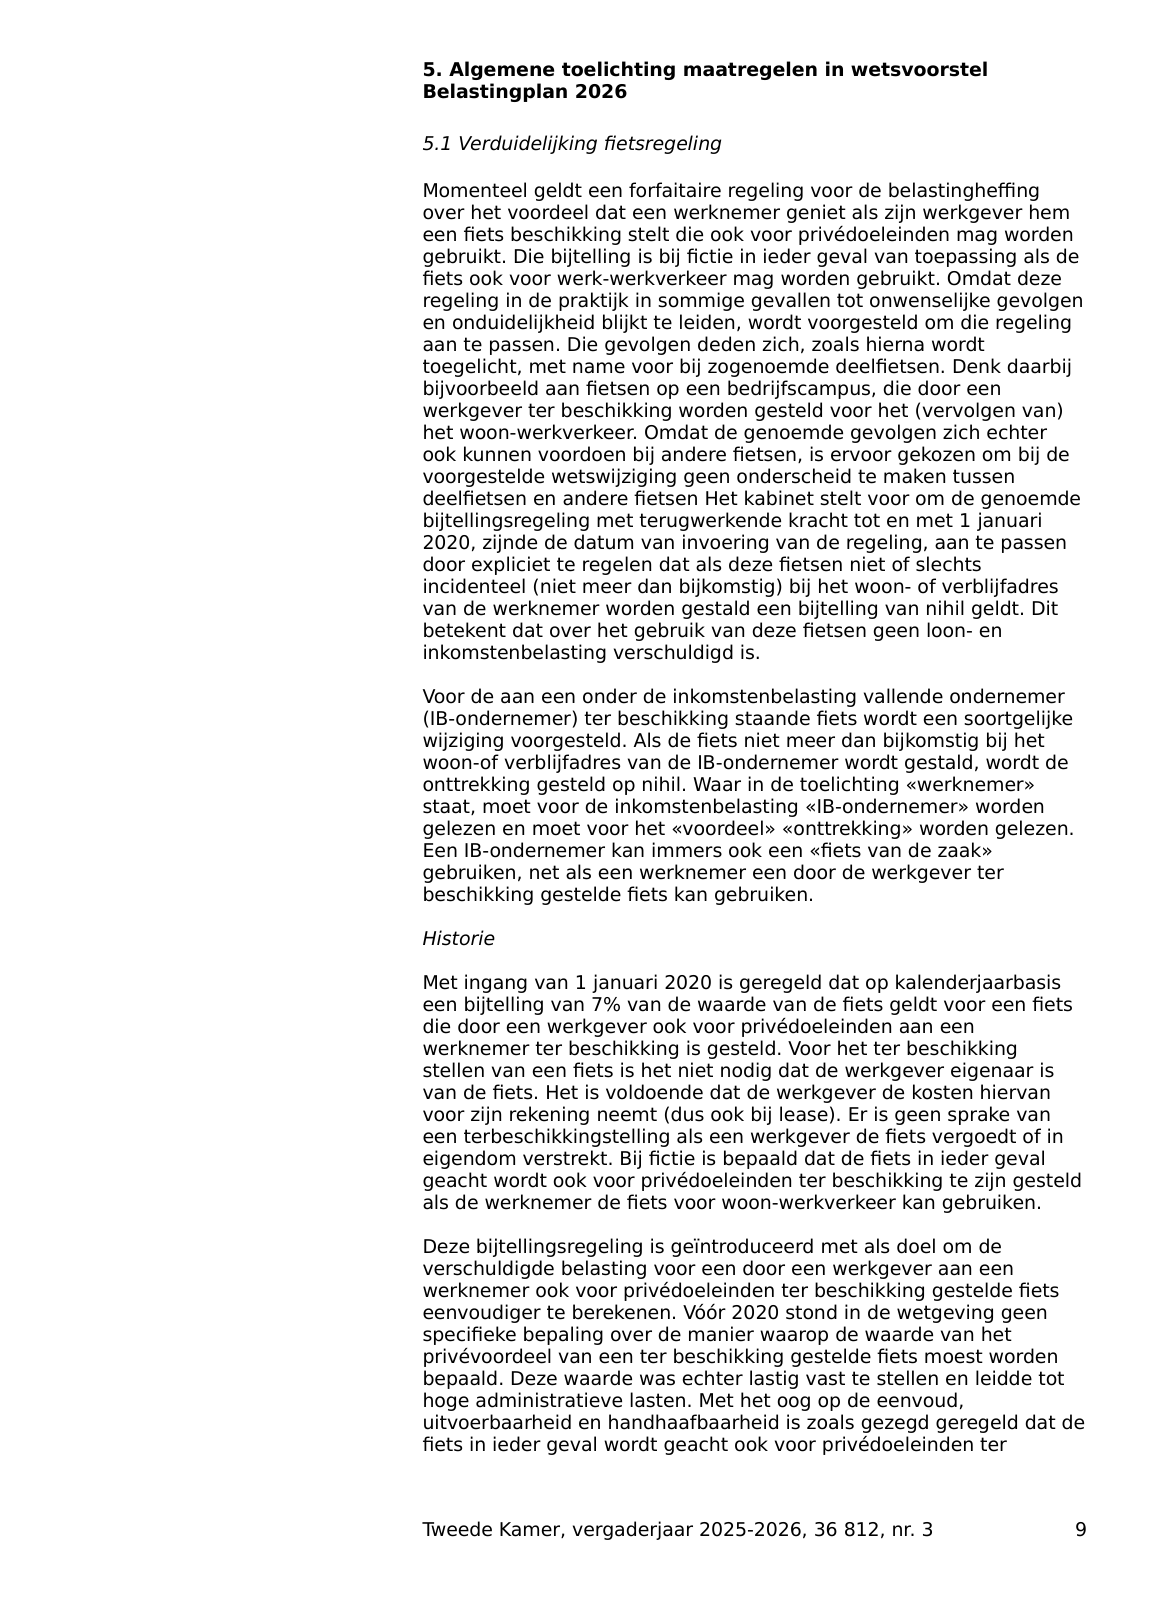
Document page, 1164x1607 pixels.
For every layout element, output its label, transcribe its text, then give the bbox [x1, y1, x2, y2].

subtitle 5. Algemene toelichting maatregelen in wetsvoorstel Belastingplan 2026 [422, 59, 1087, 103]
text Met ingang van 1 januari 2020 is geregeld dat op kalenderjaarbasis een bijtelling van 7% van de waarde van de fiets geldt voor een fiets die door een werkgever ook voor privédoeleinden aan een werknemer ter beschikking is gesteld. Voor het ter beschikking stellen van een fiets is het niet nodig dat de werkgever eigenaar is van de fiets. Het is voldoende dat de werkgever de kosten hiervan voor zijn rekening neemt (dus ook bij lease). Er is geen sprake van een terbeschikkingstelling als een werkgever de fiets vergoedt of in eigendom verstrekt. Bij fictie is bepaald dat de fiets in ieder geval geacht wordt ook voor privédoeleinden ter beschikking te zijn gesteld als de werknemer de fiets voor woon-werkverkeer kan gebruiken. [422, 972, 1087, 1214]
subtitle 5.1 Verduidelijking fietsregeling [422, 133, 1087, 155]
text Voor de aan een onder de inkomstenbelasting vallende ondernemer (IB-ondernemer) ter beschikking staande fiets wordt een soortgelijke wijziging voorgesteld. Als de fiets niet meer dan bijkomstig bij het woon-of verblijfadres van de IB-ondernemer wordt gestald, wordt de onttrekking gesteld op nihil. Waar in de toelichting «werknemer» staat, moet voor de inkomstenbelasting «IB-ondernemer» worden gelezen en moet voor het «voordeel» «onttrekking» worden gelezen. Een IB-ondernemer kan immers ook een «fiets van de zaak» gebruiken, net als een werknemer een door de werkgever ter beschikking gestelde fiets kan gebruiken. [422, 686, 1087, 906]
text Momenteel geldt een forfaitaire regeling voor de belastingheffing over het voordeel dat een werknemer geniet als zijn werkgever hem een fiets beschikking stelt die ook voor privédoeleinden mag worden gebruikt. Die bijtelling is bij fictie in ieder geval van toepassing als de fiets ook voor werk-werkverkeer mag worden gebruikt. Omdat deze regeling in de praktijk in sommige gevallen tot onwenselijke gevolgen en onduidelijkheid blijkt te leiden, wordt voorgesteld om die regeling aan te passen. Die gevolgen deden zich, zoals hierna wordt toegelicht, met name voor bij zogenoemde deelfietsen. Denk daarbij bijvoorbeeld aan fietsen op een bedrijfscampus, die door een werkgever ter beschikking worden gesteld voor het (vervolgen van) het woon-werkverkeer. Omdat de genoemde gevolgen zich echter ook kunnen voordoen bij andere fietsen, is ervoor gekozen om bij de voorgestelde wetswijziging geen onderscheid te maken tussen deelfietsen en andere fietsen Het kabinet stelt voor om de genoemde bijtellingsregeling met terugwerkende kracht tot en met 1 januari 2020, zijnde de datum van invoering van de regeling, aan te passen door expliciet te regelen dat als deze fietsen niet of slechts incidenteel (niet meer dan bijkomstig) bij het woon- of verblijfadres van de werknemer worden gestald een bijtelling van nihil geldt. Dit betekent dat over het gebruik van deze fietsen geen loon- en inkomstenbelasting verschuldigd is. [422, 180, 1087, 663]
text Deze bijtellingsregeling is geïntroduceerd met als doel om de verschuldigde belasting voor een door een werkgever aan een werknemer ook voor privédoeleinden ter beschikking gestelde fiets eenvoudiger te berekenen. Vóór 2020 stond in de wetgeving geen specifieke bepaling over de manier waarop de waarde van het privévoordeel van een ter beschikking gestelde fiets moest worden bepaald. Deze waarde was echter lastig vast te stellen en leidde tot hoge administratieve lasten. Met het oog op de eenvoud, uitvoerbaarheid en handhaafbaarheid is zoals gezegd geregeld dat de fiets in ieder geval wordt geacht ook voor privédoeleinden ter [422, 1236, 1087, 1456]
subtitle Historie [422, 928, 1087, 950]
